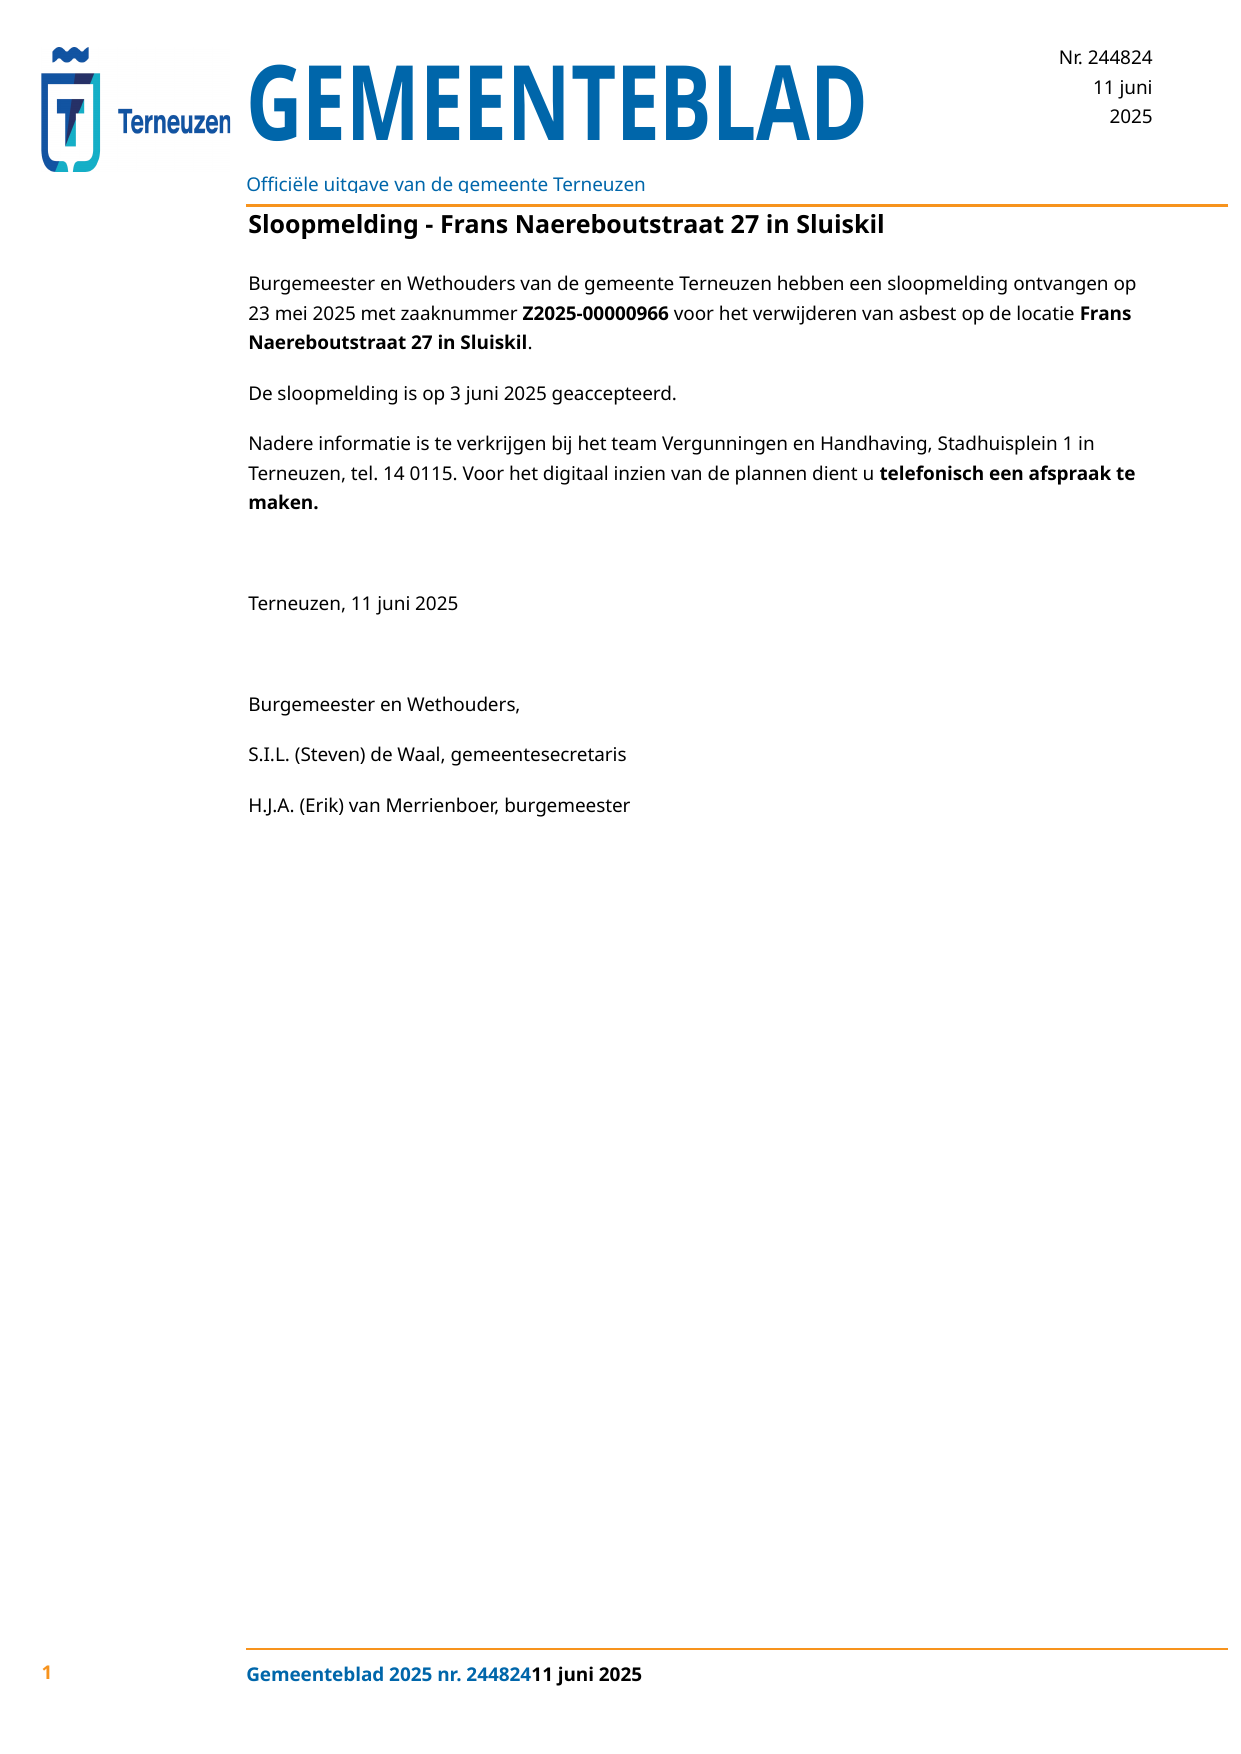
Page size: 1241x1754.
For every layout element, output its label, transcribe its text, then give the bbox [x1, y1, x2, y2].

text S.I.L. (Steven) de Waal, gemeentesecretaris [248, 742, 1152, 767]
text De sloopmelding is op 3 juni 2025 geaccepteerd. [248, 380, 1152, 406]
picture [41, 47, 231, 172]
text Nadere informatie is te verkrijgen bij het team Vergunningen en Handhaving, Stadhuisplein 1 in Terneuzen, tel. 14 0115. Voor het digitaal inzien van de plannen dient u telefonisch een afspraak te maken. [248, 430, 1152, 515]
text Burgemeester en Wethouders, [248, 691, 1152, 717]
text Sloopmelding - Frans Naereboutstraat 27 in Sluiskil [248, 207, 1152, 241]
text Burgemeester en Wethouders van de gemeente Terneuzen hebben een sloopmelding ontvangen op 23 mei 2025 met zaaknummer Z2025-00000966 voor het verwijderen van asbest op de locatie Frans Naereboutstraat 27 in Sluiskil. [248, 270, 1152, 355]
text Terneuzen, 11 juni 2025 [248, 590, 1152, 616]
text H.J.A. (Erik) van Merrienboer, burgemeester [248, 792, 1152, 818]
